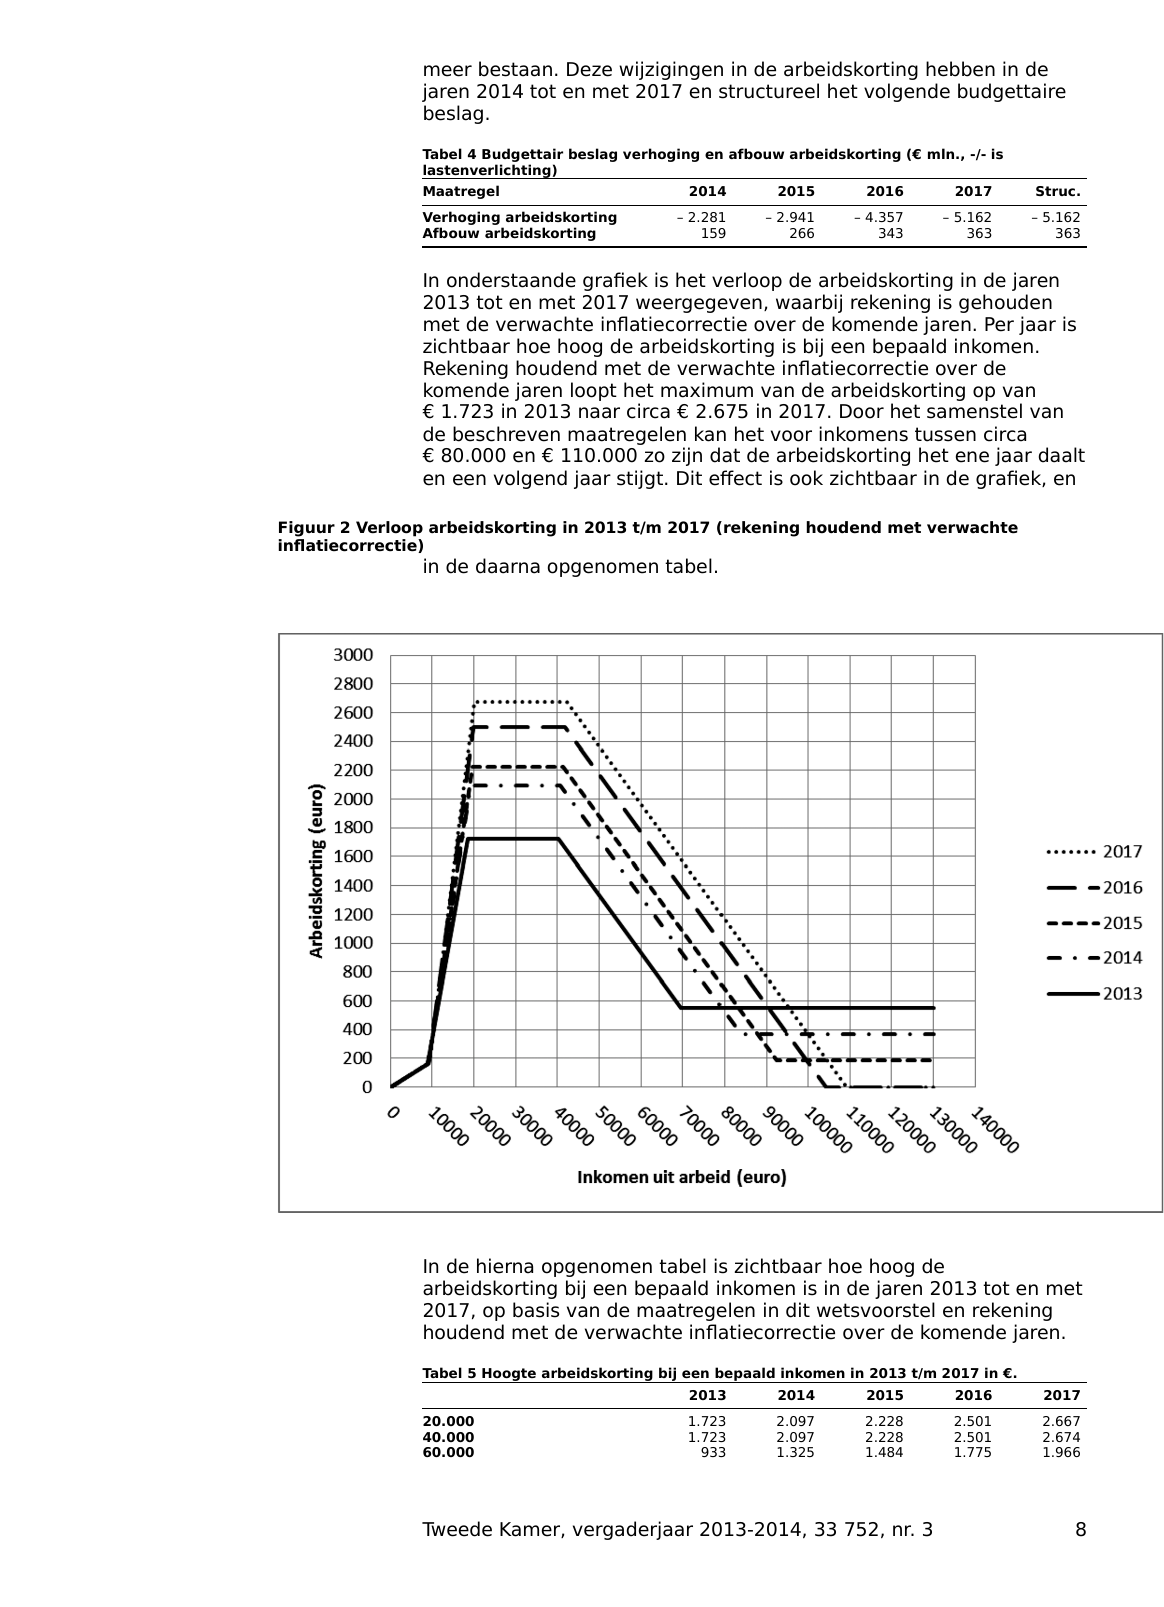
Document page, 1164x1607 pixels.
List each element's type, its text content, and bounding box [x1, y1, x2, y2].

table_cell 266 [732, 226, 821, 246]
table_cell 2013 [644, 1383, 732, 1408]
table_cell – 2.941 [732, 206, 821, 226]
table_cell 2.501 [910, 1409, 998, 1429]
table_cell 1.484 [821, 1445, 909, 1461]
table_cell 40.000 [422, 1430, 644, 1445]
table_cell 2017 [910, 179, 998, 204]
table_cell 363 [910, 226, 998, 246]
table_cell 2.228 [821, 1430, 909, 1445]
table_cell 2.667 [998, 1409, 1087, 1429]
table_cell 2015 [821, 1383, 909, 1408]
table_cell 1.775 [910, 1445, 998, 1461]
text meer bestaan. Deze wijzigingen in de arbeidskorting hebben in de jaren 2014 tot en met 2017 en structureel het volgende budgettaire beslag. [422, 59, 1087, 125]
text in de daarna opgenomen tabel. [422, 556, 1087, 577]
table_cell 933 [644, 1445, 732, 1461]
table_cell 20.000 [422, 1409, 644, 1429]
table_cell 2.097 [732, 1409, 821, 1429]
table_cell 2.674 [998, 1430, 1087, 1445]
table_cell 2.097 [732, 1430, 821, 1445]
text In de hierna opgenomen tabel is zichtbaar hoe hoog de arbeidskorting bij een bepaald inkomen is in de jaren 2013 tot en met 2017, op basis van de maatregelen in dit wetsvoorstel en rekening houdend met de verwachte inflatiecorrectie over de komende jaren. [422, 1256, 1087, 1344]
table_cell – 4.357 [821, 206, 909, 226]
table_cell 1.325 [732, 1445, 821, 1461]
table_cell 363 [998, 226, 1087, 246]
table_cell – 5.162 [998, 206, 1087, 226]
table_header Tabel 5 Hoogte arbeidskorting bij een bepaald inkomen in 2013 t/m 2017 in €. [422, 1366, 1087, 1382]
table_cell 1.723 [644, 1430, 732, 1445]
table_cell – 2.281 [644, 206, 732, 226]
table_cell 2014 [644, 179, 732, 204]
text Figuur 2 Verloop arbeidskorting in 2013 t/m 2017 (rekening houdend met verwachte inflatiecorrectie) [277, 519, 1163, 556]
table_cell 343 [821, 226, 909, 246]
table_cell Maatregel [422, 179, 644, 204]
table_cell Afbouw arbeidskorting [422, 226, 644, 246]
table_cell 2015 [732, 179, 821, 204]
table_cell – 5.162 [910, 206, 998, 226]
table_cell 2016 [910, 1383, 998, 1408]
table_cell 2017 [998, 1383, 1087, 1408]
picture [277, 633, 1164, 1213]
table_cell Verhoging arbeidskorting [422, 206, 644, 226]
table_cell [422, 1383, 644, 1408]
table_cell 159 [644, 226, 732, 246]
table_header Tabel 4 Budgettair beslag verhoging en afbouw arbeidskorting (€ mln., -/- is lastenverlichting) [422, 147, 1087, 178]
table_cell 1.723 [644, 1409, 732, 1429]
table_cell 2014 [732, 1383, 821, 1408]
text In onderstaande grafiek is het verloop de arbeidskorting in de jaren 2013 tot en met 2017 weergegeven, waarbij rekening is gehouden met de verwachte inflatiecorrectie over de komende jaren. Per jaar is zichtbaar hoe hoog de arbeidskorting is bij een bepaald inkomen. Rekening houdend met de verwachte inflatiecorrectie over de komende jaren loopt het maximum van de arbeidskorting op van € 1.723 in 2013 naar circa € 2.675 in 2017. Door het samenstel van de beschreven maatregelen kan het voor inkomens tussen circa € 80.000 en € 110.000 zo zijn dat de arbeidskorting het ene jaar daalt en een volgend jaar stijgt. Dit effect is ook zichtbaar in de grafiek, en [422, 269, 1087, 497]
table_cell 2.228 [821, 1409, 909, 1429]
table_cell 60.000 [422, 1445, 644, 1461]
table_cell 2016 [821, 179, 909, 204]
table_cell 2.501 [910, 1430, 998, 1445]
table_cell 1.966 [998, 1445, 1087, 1461]
table_cell Struc. [998, 179, 1087, 204]
